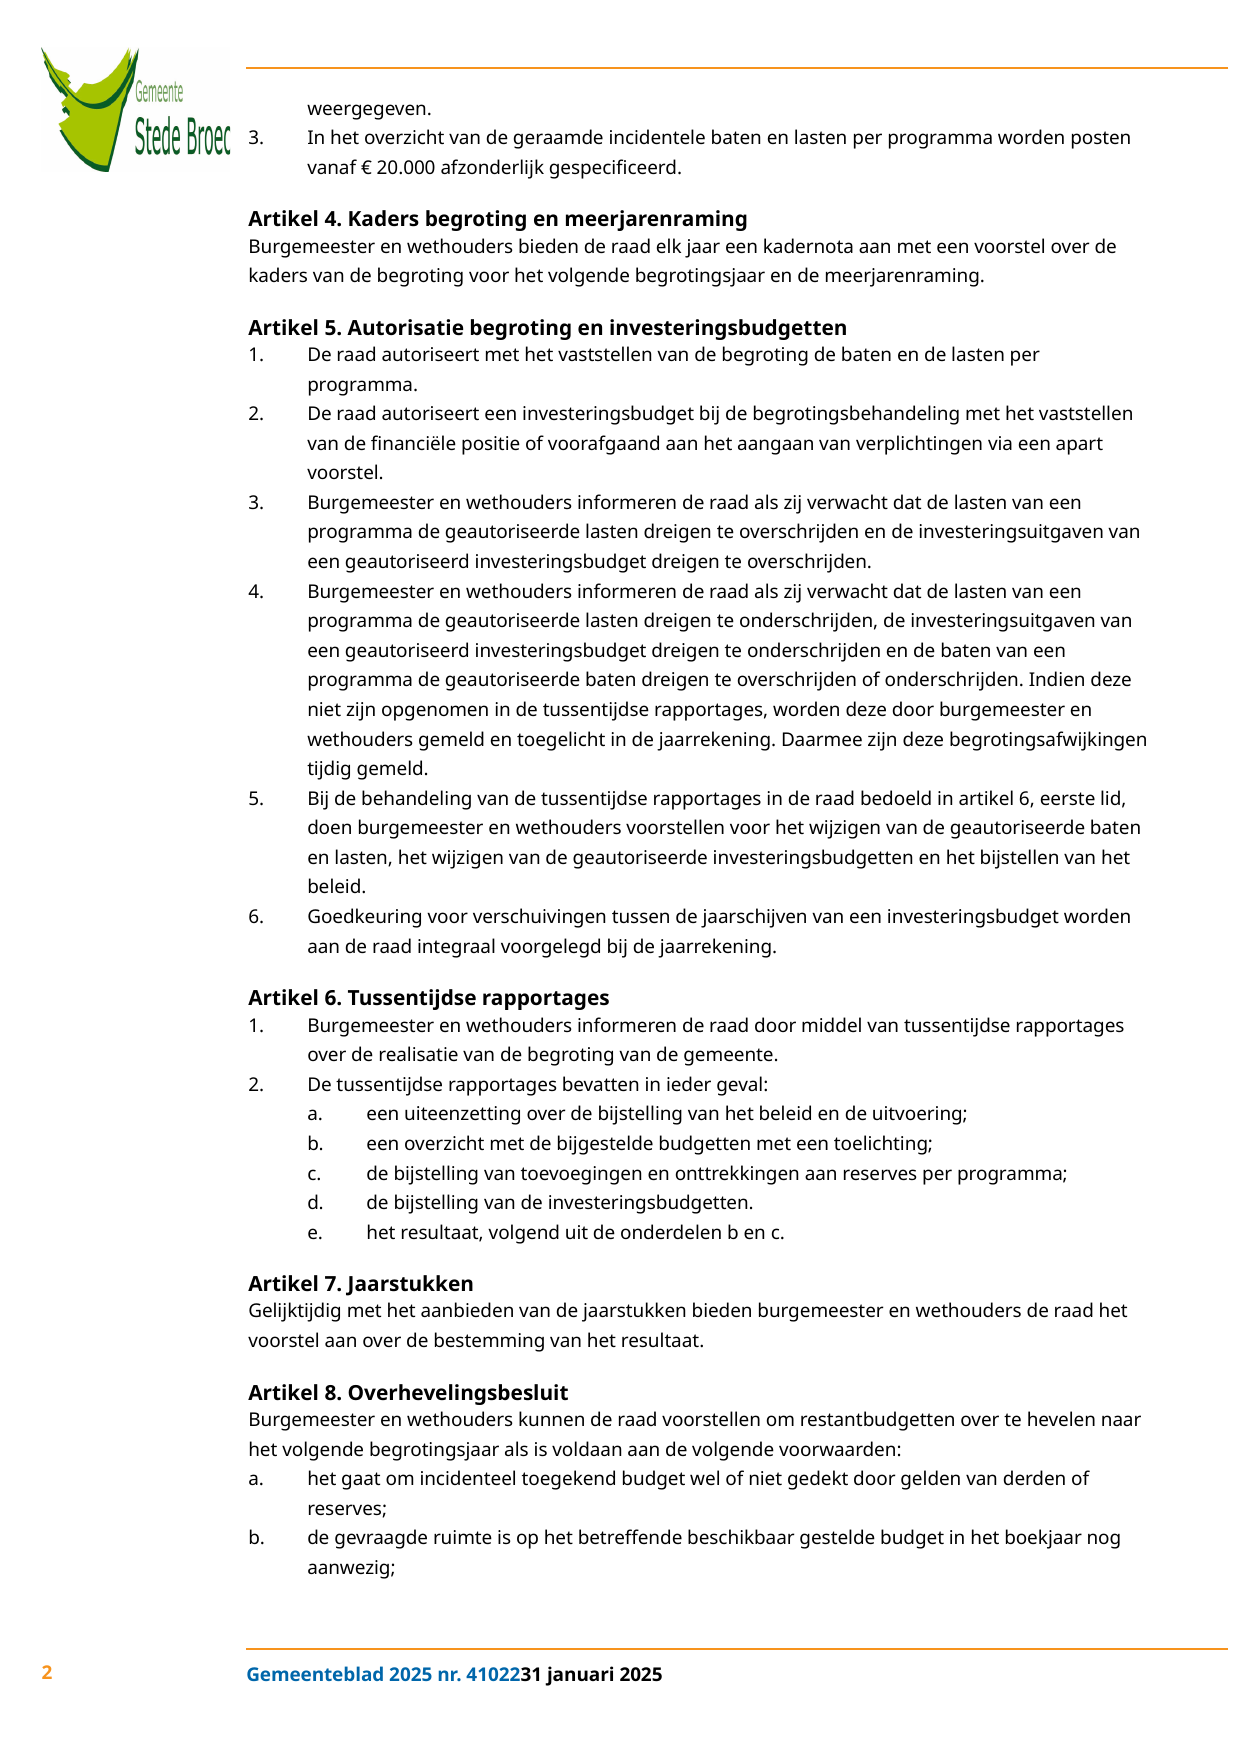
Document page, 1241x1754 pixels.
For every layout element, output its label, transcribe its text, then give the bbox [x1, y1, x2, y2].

list De raad autoriseert een investeringsbudget bij de begrotingsbehandeling met het vaststellen van de financiële positie of voorafgaand aan het aangaan van verplichtingen via een apart voorstel. [248, 400, 1152, 485]
list de bijstelling van de investeringsbudgetten. [307, 1189, 1152, 1215]
text Artikel 6. Tussentijdse rapportages [248, 983, 1152, 1012]
list Burgemeester en wethouders informeren de raad als zij verwacht dat de lasten van een programma de geautoriseerde lasten dreigen te onderschrijden, de investeringsuitgaven van een geautoriseerd investeringsbudget dreigen te onderschrijden en de baten van een programma de geautoriseerde baten dreigen te overschrijden of onderschrijden. Indien deze niet zijn opgenomen in de tussentijdse rapportages, worden deze door burgemeester en wethouders gemeld en toegelicht in de jaarrekening. Daarmee zijn deze begrotingsafwijkingen tijdig gemeld. [248, 578, 1152, 781]
list De tussentijdse rapportages bevatten in ieder geval: [248, 1071, 1152, 1097]
text Gelijktijdig met het aanbieden van de jaarstukken bieden burgemeester en wethouders de raad het voorstel aan over de bestemming van het resultaat. [248, 1298, 1152, 1353]
list een uiteenzetting over de bijstelling van het beleid en de uitvoering; [307, 1101, 1152, 1126]
list de bijstelling van toevoegingen en onttrekkingen aan reserves per programma; [307, 1160, 1152, 1185]
text Artikel 5. Autorisatie begroting en investeringsbudgetten [248, 313, 1152, 341]
list Burgemeester en wethouders informeren de raad door middel van tussentijdse rapportages over de realisatie van de begroting van de gemeente. [248, 1012, 1152, 1067]
picture [41, 47, 231, 172]
text Artikel 7. Jaarstukken [248, 1269, 1152, 1298]
list Burgemeester en wethouders informeren de raad als zij verwacht dat de lasten van een programma de geautoriseerde lasten dreigen te overschrijden en de investeringsuitgaven van een geautoriseerd investeringsbudget dreigen te overschrijden. [248, 489, 1152, 574]
list weergegeven. [248, 95, 1152, 121]
text Burgemeester en wethouders bieden de raad elk jaar een kadernota aan met een voorstel over de kaders van de begroting voor het volgende begrotingsjaar en de meerjarenraming. [248, 233, 1152, 288]
list een overzicht met de bijgestelde budgetten met een toelichting; [307, 1130, 1152, 1156]
text Burgemeester en wethouders kunnen de raad voorstellen om restantbudgetten over te hevelen naar het volgende begrotingsjaar als is voldaan aan de volgende voorwaarden: [248, 1406, 1152, 1461]
list het resultaat, volgend uit de onderdelen b en c. [307, 1219, 1152, 1244]
list In het overzicht van de geraamde incidentele baten en lasten per programma worden posten vanaf € 20.000 afzonderlijk gespecificeerd. [248, 124, 1152, 180]
list het gaat om incidenteel toegekend budget wel of niet gedekt door gelden van derden of reserves; [248, 1465, 1152, 1521]
list Bij de behandeling van de tussentijdse rapportages in de raad bedoeld in artikel 6, eerste lid, doen burgemeester en wethouders voorstellen voor het wijzigen van de geautoriseerde baten en lasten, het wijzigen van de geautoriseerde investeringsbudgetten en het bijstellen van het beleid. [248, 785, 1152, 899]
text Artikel 4. Kaders begroting en meerjarenraming [248, 204, 1152, 233]
list De raad autoriseert met het vaststellen van de begroting de baten en de lasten per programma. [248, 341, 1152, 397]
list de gevraagde ruimte is op het betreffende beschikbaar gestelde budget in het boekjaar nog aanwezig; [248, 1524, 1152, 1580]
list Goedkeuring voor verschuivingen tussen de jaarschijven van een investeringsbudget worden aan de raad integraal voorgelegd bij de jaarrekening. [248, 903, 1152, 959]
text Artikel 8. Overhevelingsbesluit [248, 1378, 1152, 1406]
